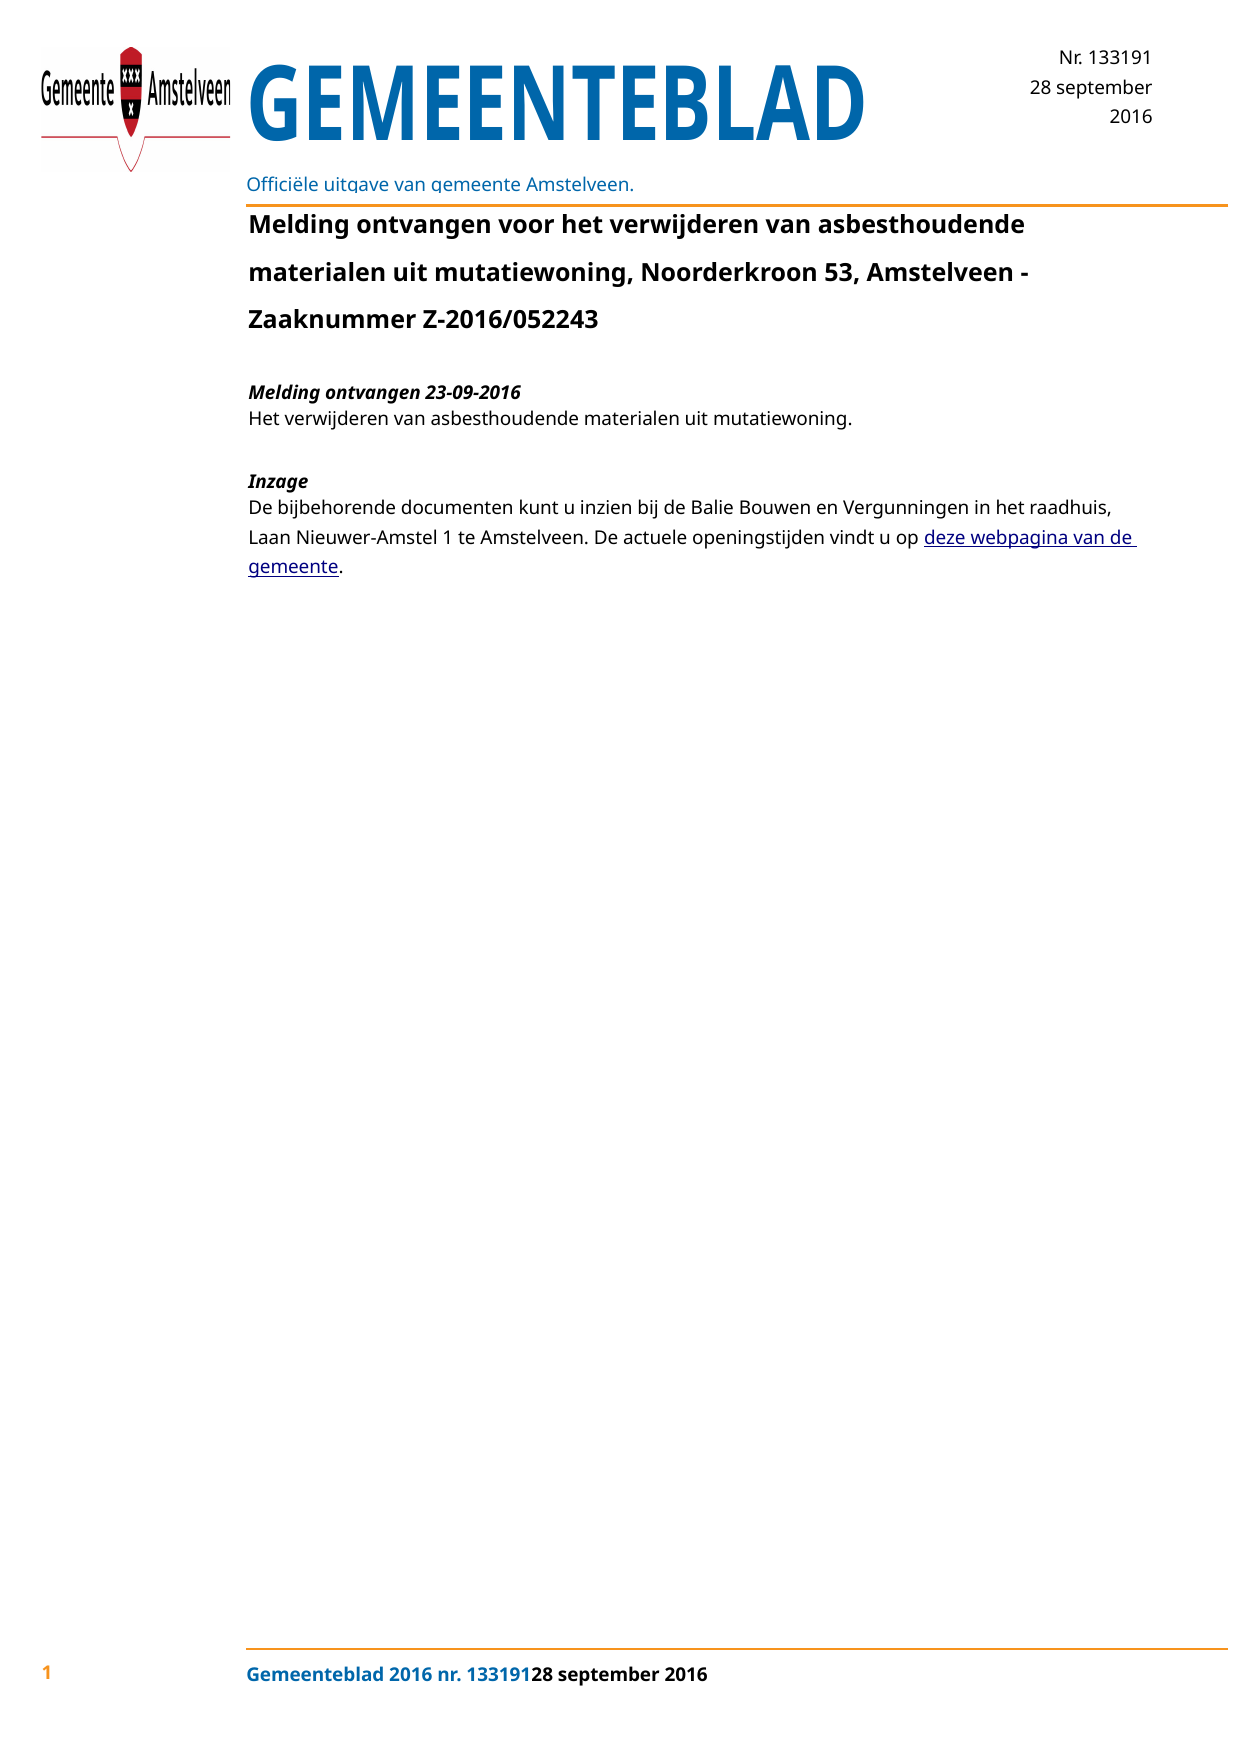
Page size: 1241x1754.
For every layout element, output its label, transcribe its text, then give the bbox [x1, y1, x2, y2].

text Melding ontvangen 23-09-2016 [248, 379, 1152, 405]
text De bijbehorende documenten kunt u inzien bij de Balie Bouwen en Vergunningen in het raadhuis, Laan Nieuwer-Amstel 1 te Amstelveen. De actuele openingstijden vindt u op deze webpagina van de gemeente. [248, 494, 1152, 579]
text Melding ontvangen voor het verwijderen van asbesthoudende materialen uit mutatiewoning, Noorderkroon 53, Amstelveen - Zaaknummer Z-2016/052243 [248, 207, 1152, 336]
text Het verwijderen van asbesthoudende materialen uit mutatiewoning. [248, 405, 1152, 431]
text Inzage [248, 469, 1152, 494]
picture [41, 47, 231, 172]
